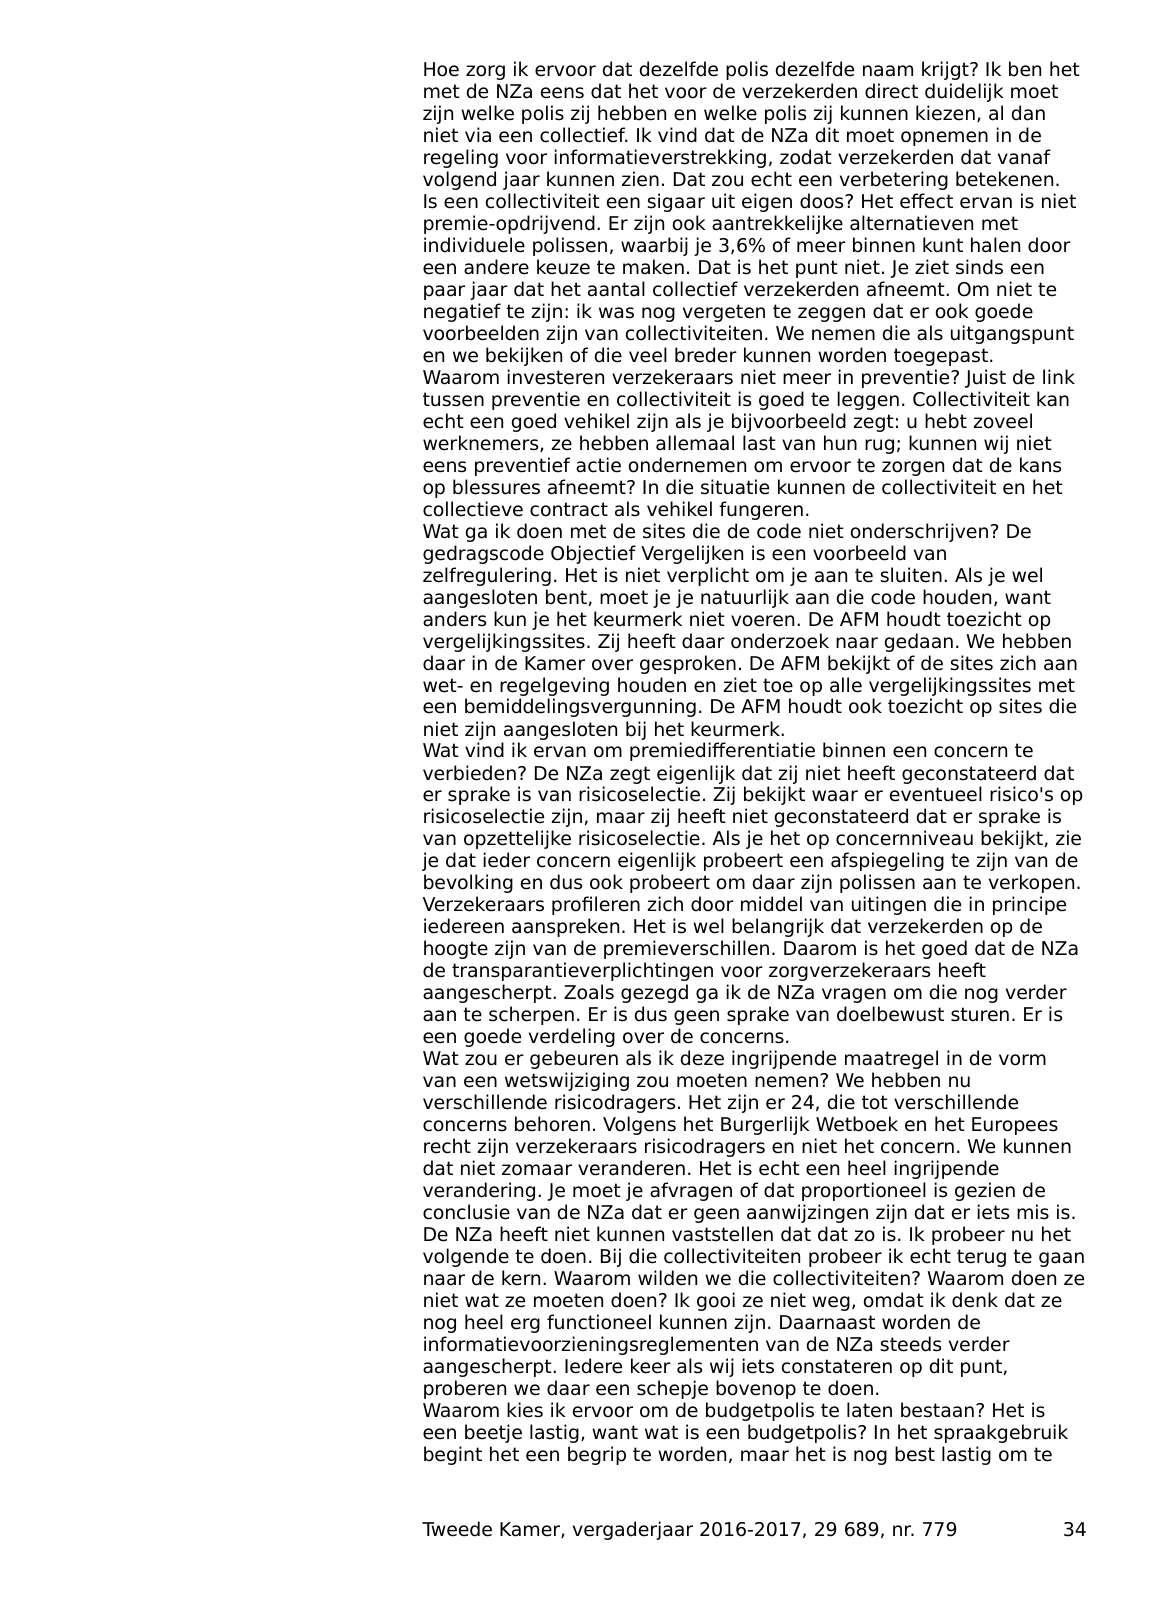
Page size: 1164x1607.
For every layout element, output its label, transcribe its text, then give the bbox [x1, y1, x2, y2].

text Wat zou er gebeuren als ik deze ingrijpende maatregel in de vorm van een wetswijziging zou moeten nemen? We hebben nu verschillende risicodragers. Het zijn er 24, die tot verschillende concerns behoren. Volgens het Burgerlijk Wetboek en het Europees recht zijn verzekeraars risicodragers en niet het concern. We kunnen dat niet zomaar veranderen. Het is echt een heel ingrijpende verandering. Je moet je afvragen of dat proportioneel is gezien de conclusie van de NZa dat er geen aanwijzingen zijn dat er iets mis is. De NZa heeft niet kunnen vaststellen dat dat zo is. Ik probeer nu het volgende te doen. Bij die collectiviteiten probeer ik echt terug te gaan naar de kern. Waarom wilden we die collectiviteiten? Waarom doen ze niet wat ze moeten doen? Ik gooi ze niet weg, omdat ik denk dat ze nog heel erg functioneel kunnen zijn. Daarnaast worden de informatievoorzieningsreglementen van de NZa steeds verder aangescherpt. Iedere keer als wij iets constateren op dit punt, proberen we daar een schepje bovenop te doen. [422, 1048, 1087, 1400]
text Waarom investeren verzekeraars niet meer in preventie? Juist de link tussen preventie en collectiviteit is goed te leggen. Collectiviteit kan echt een goed vehikel zijn als je bijvoorbeeld zegt: u hebt zoveel werknemers, ze hebben allemaal last van hun rug; kunnen wij niet eens preventief actie ondernemen om ervoor te zorgen dat de kans op blessures afneemt? In die situatie kunnen de collectiviteit en het collectieve contract als vehikel fungeren. [422, 367, 1087, 521]
text Wat vind ik ervan om premiedifferentiatie binnen een concern te verbieden? De NZa zegt eigenlijk dat zij niet heeft geconstateerd dat er sprake is van risicoselectie. Zij bekijkt waar er eventueel risico's op risicoselectie zijn, maar zij heeft niet geconstateerd dat er sprake is van opzettelijke risicoselectie. Als je het op concernniveau bekijkt, zie je dat ieder concern eigenlijk probeert een afspiegeling te zijn van de bevolking en dus ook probeert om daar zijn polissen aan te verkopen. Verzekeraars profileren zich door middel van uitingen die in principe iedereen aanspreken. Het is wel belangrijk dat verzekerden op de hoogte zijn van de premieverschillen. Daarom is het goed dat de NZa de transparantieverplichtingen voor zorgverzekeraars heeft aangescherpt. Zoals gezegd ga ik de NZa vragen om die nog verder aan te scherpen. Er is dus geen sprake van doelbewust sturen. Er is een goede verdeling over de concerns. [422, 740, 1087, 1048]
text Hoe zorg ik ervoor dat dezelfde polis dezelfde naam krijgt? Ik ben het met de NZa eens dat het voor de verzekerden direct duidelijk moet zijn welke polis zij hebben en welke polis zij kunnen kiezen, al dan niet via een collectief. Ik vind dat de NZa dit moet opnemen in de regeling voor informatieverstrekking, zodat verzekerden dat vanaf volgend jaar kunnen zien. Dat zou echt een verbetering betekenen. [422, 59, 1087, 191]
text Waarom kies ik ervoor om de budgetpolis te laten bestaan? Het is een beetje lastig, want wat is een budgetpolis? In het spraakgebruik begint het een begrip te worden, maar het is nog best lastig om te [422, 1400, 1087, 1466]
text Wat ga ik doen met de sites die de code niet onderschrijven? De gedragscode Objectief Vergelijken is een voorbeeld van zelfregulering. Het is niet verplicht om je aan te sluiten. Als je wel aangesloten bent, moet je je natuurlijk aan die code houden, want anders kun je het keurmerk niet voeren. De AFM houdt toezicht op vergelijkingssites. Zij heeft daar onderzoek naar gedaan. We hebben daar in de Kamer over gesproken. De AFM bekijkt of de sites zich aan wet- en regelgeving houden en ziet toe op alle vergelijkingssites met een bemiddelingsvergunning. De AFM houdt ook toezicht op sites die niet zijn aangesloten bij het keurmerk. [422, 521, 1087, 740]
text Is een collectiviteit een sigaar uit eigen doos? Het effect ervan is niet premie-opdrijvend. Er zijn ook aantrekkelijke alternatieven met individuele polissen, waarbij je 3,6% of meer binnen kunt halen door een andere keuze te maken. Dat is het punt niet. Je ziet sinds een paar jaar dat het aantal collectief verzekerden afneemt. Om niet te negatief te zijn: ik was nog vergeten te zeggen dat er ook goede voorbeelden zijn van collectiviteiten. We nemen die als uitgangspunt en we bekijken of die veel breder kunnen worden toegepast. [422, 191, 1087, 367]
